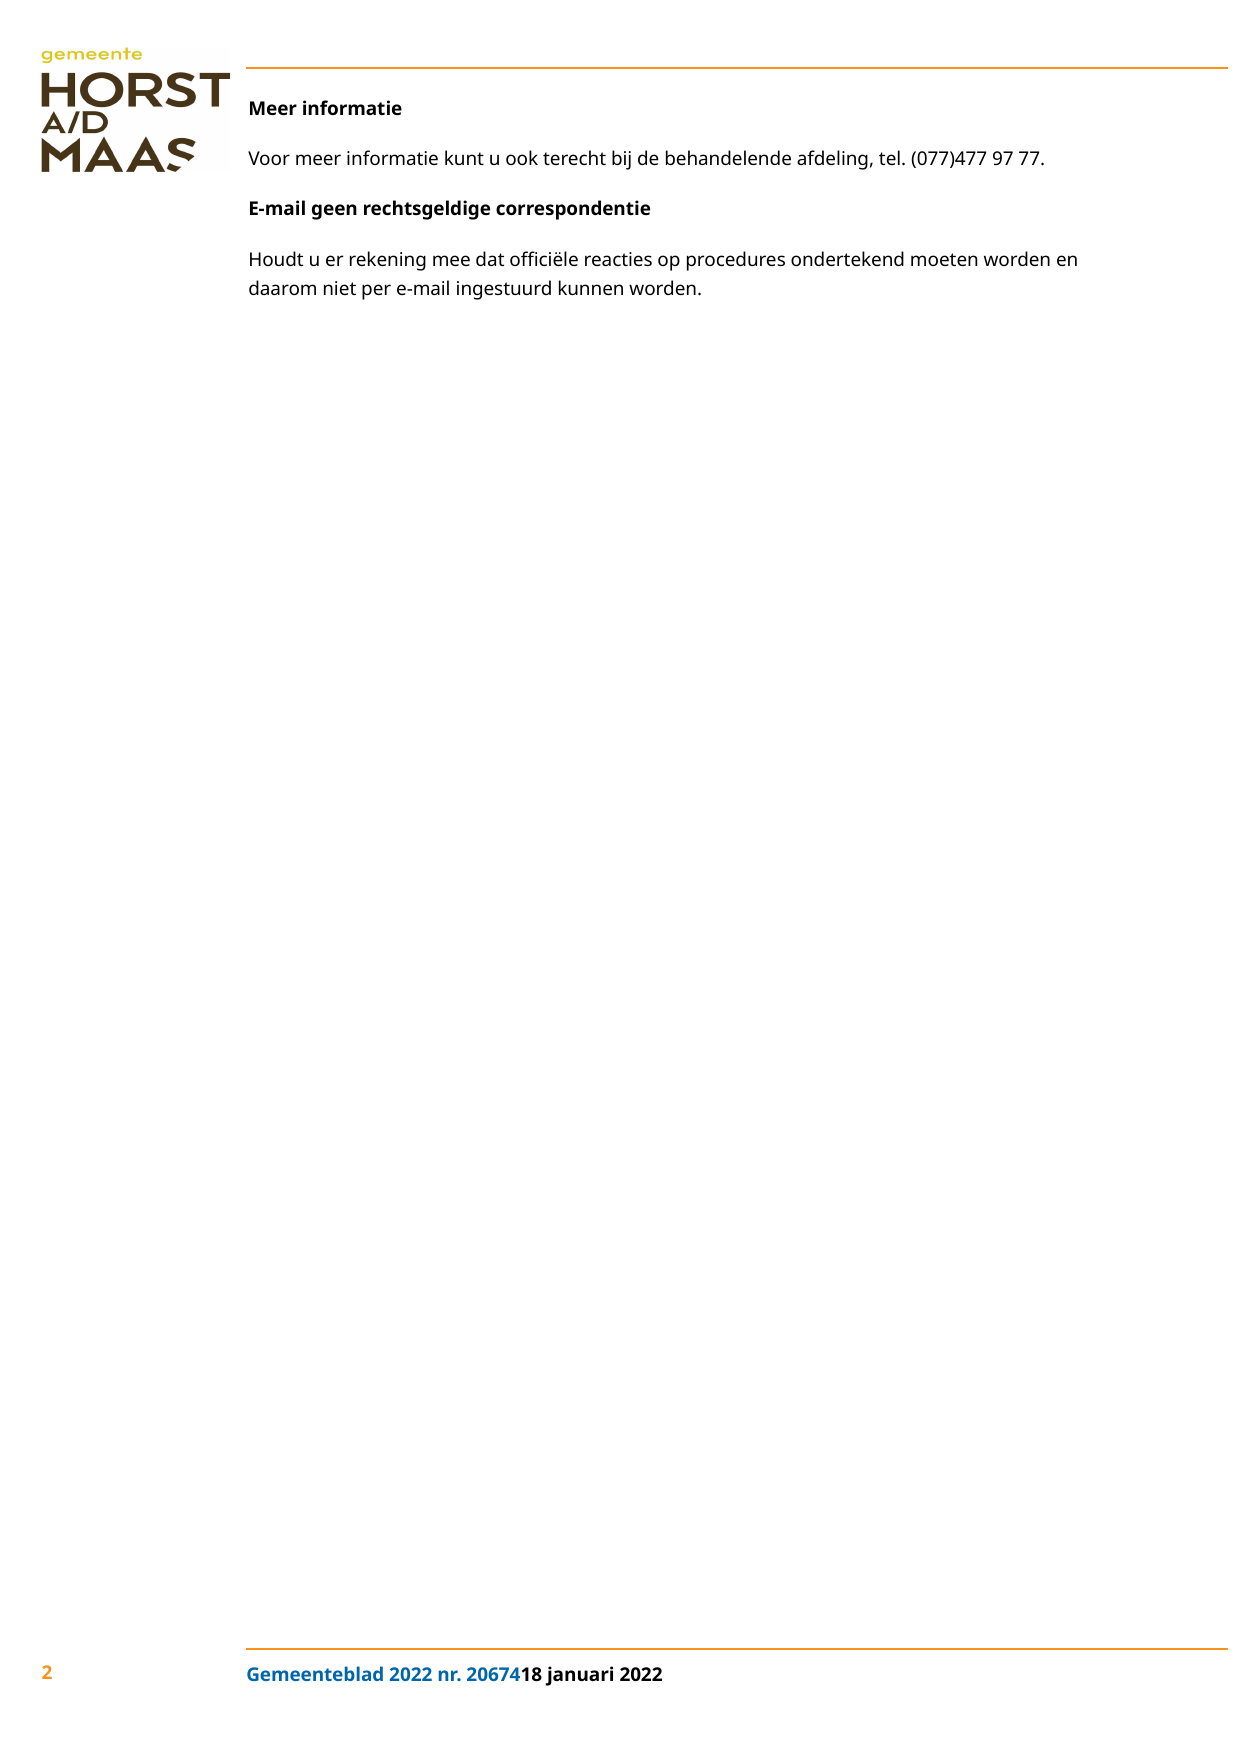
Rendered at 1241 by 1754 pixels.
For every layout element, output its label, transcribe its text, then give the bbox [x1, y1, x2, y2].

text Houdt u er rekening mee dat officiële reacties op procedures ondertekend moeten worden en daarom niet per e-mail ingestuurd kunnen worden. [248, 246, 1152, 301]
text Meer informatie [248, 95, 1152, 121]
text Voor meer informatie kunt u ook terecht bij de behandelende afdeling, tel. (077)477 97 77. [248, 145, 1152, 171]
picture [41, 47, 231, 172]
text E-mail geen rechtsgeldige correspondentie [248, 196, 1152, 221]
